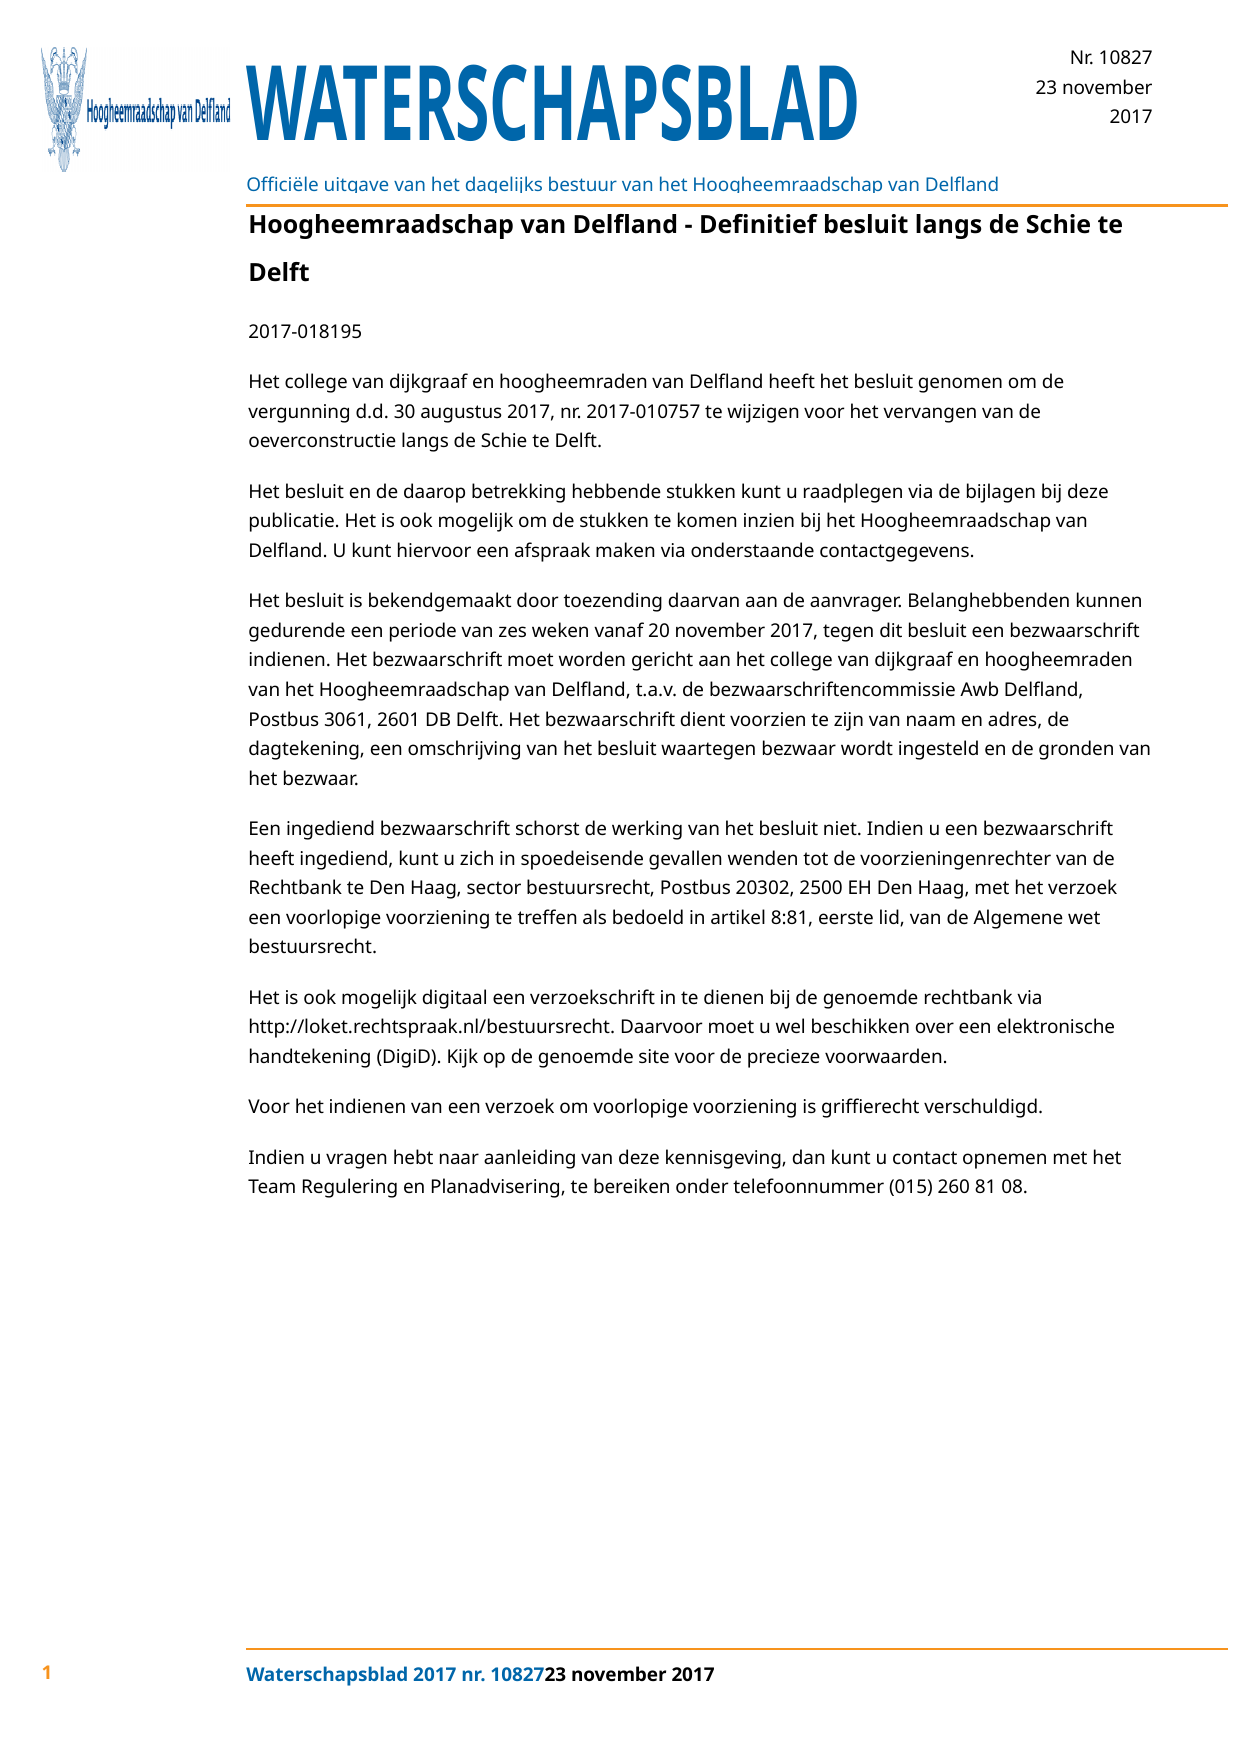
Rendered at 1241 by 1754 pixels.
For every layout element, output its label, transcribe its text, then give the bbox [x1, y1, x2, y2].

picture [41, 47, 231, 172]
text Een ingediend bezwaarschrift schorst de werking van het besluit niet. Indien u een bezwaarschrift heeft ingediend, kunt u zich in spoedeisende gevallen wenden tot de voorzieningenrechter van de Rechtbank te Den Haag, sector bestuursrecht, Postbus 20302, 2500 EH Den Haag, met het verzoek een voorlopige voorziening te treffen als bedoeld in artikel 8:81, eerste lid, van de Algemene wet bestuursrecht. [248, 815, 1152, 959]
text Het is ook mogelijk digitaal een verzoekschrift in te dienen bij de genoemde rechtbank via http://loket.rechtspraak.nl/bestuursrecht. Daarvoor moet u wel beschikken over een elektronische handtekening (DigiD). Kijk op de genoemde site voor de precieze voorwaarden. [248, 984, 1152, 1069]
text Indien u vragen hebt naar aanleiding van deze kennisgeving, dan kunt u contact opnemen met het Team Regulering en Planadvisering, te bereiken onder telefoonnummer (015) 260 81 08. [248, 1144, 1152, 1199]
text 2017-018195 [248, 318, 1152, 344]
text Voor het indienen van een verzoek om voorlopige voorziening is griffierecht verschuldigd. [248, 1094, 1152, 1119]
text Het besluit en de daarop betrekking hebbende stukken kunt u raadplegen via de bijlagen bij deze publicatie. Het is ook mogelijk om de stukken te komen inzien bij het Hoogheemraadschap van Delfland. U kunt hiervoor een afspraak maken via onderstaande contactgegevens. [248, 478, 1152, 563]
text Hoogheemraadschap van Delfland - Definitief besluit langs de Schie te Delft [248, 207, 1152, 288]
text Het college van dijkgraaf en hoogheemraden van Delfland heeft het besluit genomen om de vergunning d.d. 30 augustus 2017, nr. 2017-010757 te wijzigen voor het vervangen van de oeverconstructie langs de Schie te Delft. [248, 368, 1152, 453]
text Het besluit is bekendgemaakt door toezending daarvan aan de aanvrager. Belanghebbenden kunnen gedurende een periode van zes weken vanaf 20 november 2017, tegen dit besluit een bezwaarschrift indienen. Het bezwaarschrift moet worden gericht aan het college van dijkgraaf en hoogheemraden van het Hoogheemraadschap van Delfland, t.a.v. de bezwaarschriftencommissie Awb Delfland, Postbus 3061, 2601 DB Delft. Het bezwaarschrift dient voorzien te zijn van naam en adres, de dagtekening, een omschrijving van het besluit waartegen bezwaar wordt ingesteld en de gronden van het bezwaar. [248, 587, 1152, 791]
